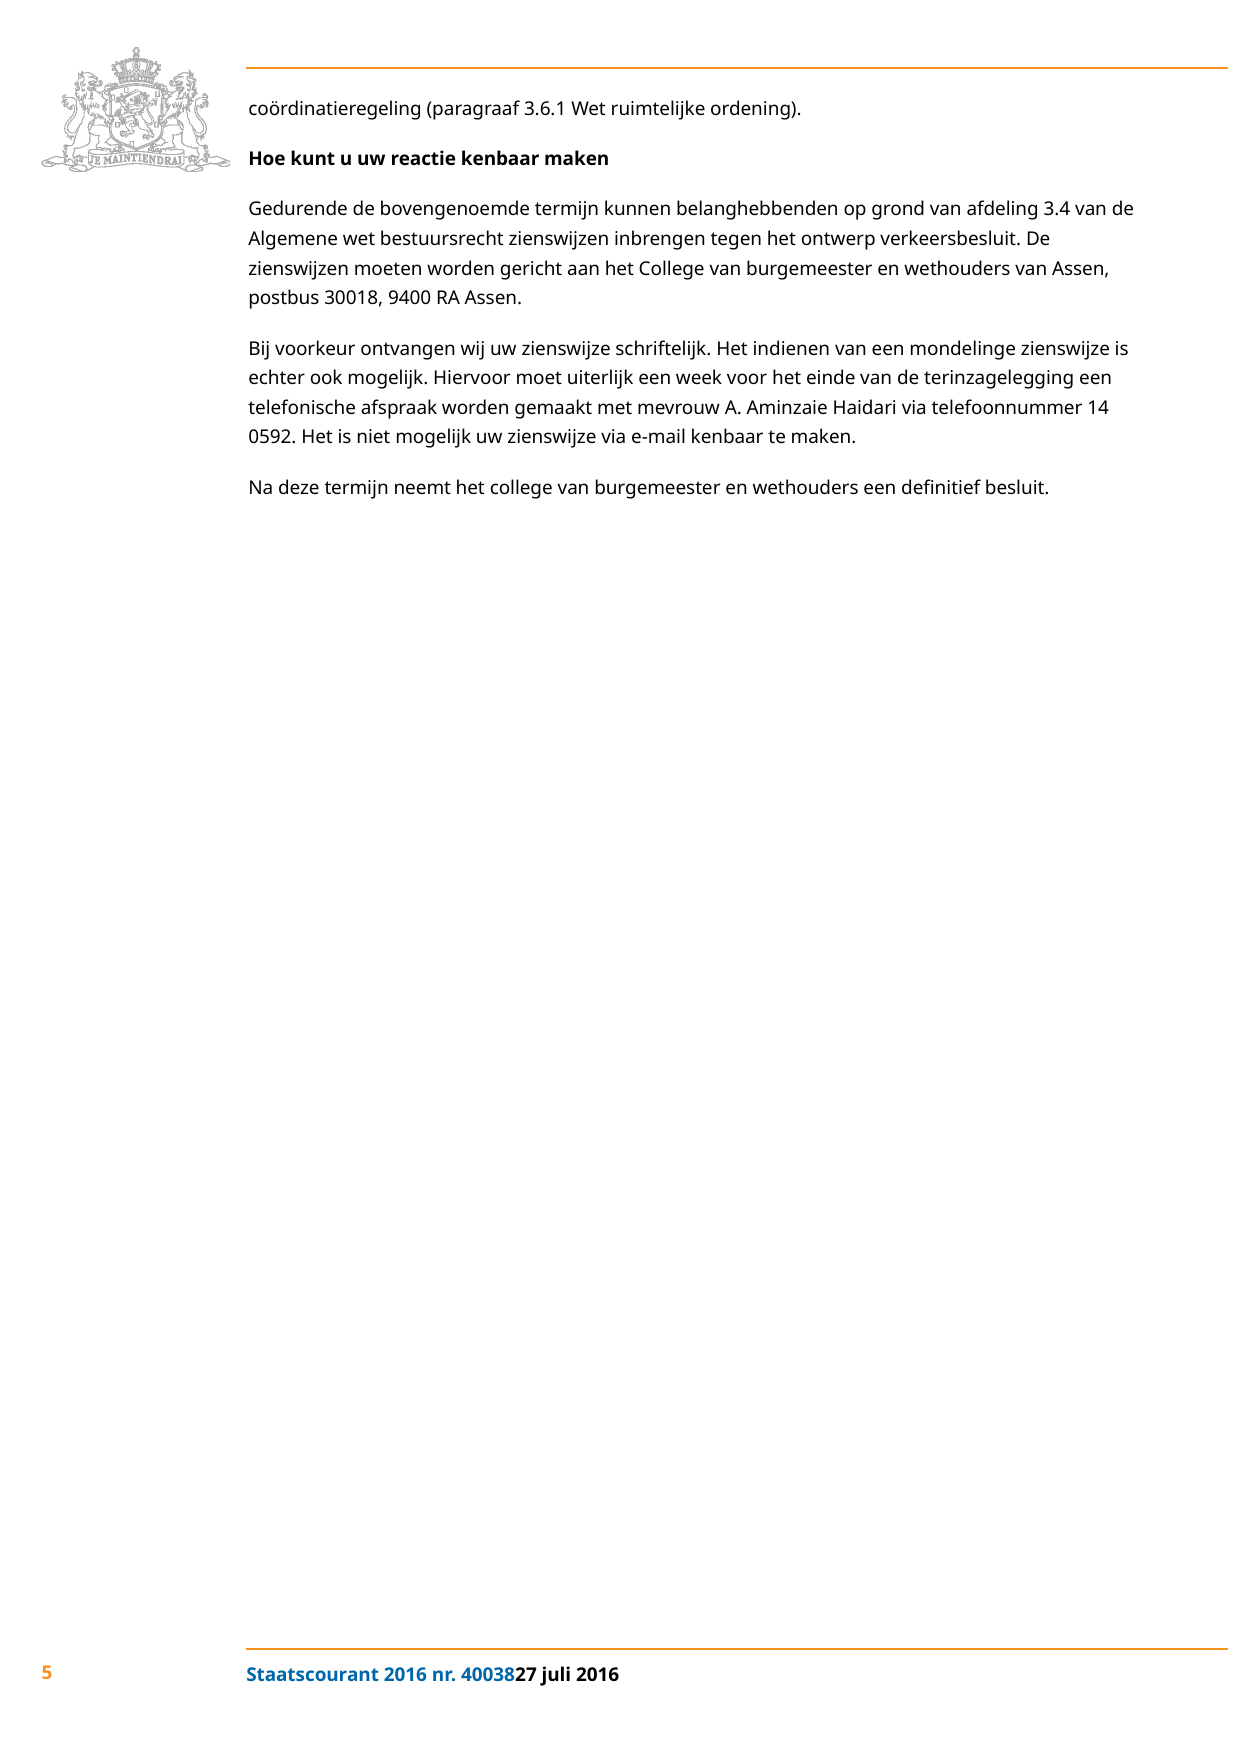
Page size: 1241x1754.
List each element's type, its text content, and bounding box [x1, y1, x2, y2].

text Gedurende de bovengenoemde termijn kunnen belanghebbenden op grond van afdeling 3.4 van de Algemene wet bestuursrecht zienswijzen inbrengen tegen het ontwerp verkeersbesluit. De zienswijzen moeten worden gericht aan het College van burgemeester en wethouders van Assen, postbus 30018, 9400 RA Assen. [248, 196, 1152, 310]
text Bij voorkeur ontvangen wij uw zienswijze schriftelijk. Het indienen van een mondelinge zienswijze is echter ook mogelijk. Hiervoor moet uiterlijk een week voor het einde van de terinzagelegging een telefonische afspraak worden gemaakt met mevrouw A. Aminzaie Haidari via telefoonnummer 14 0592. Het is niet mogelijk uw zienswijze via e-mail kenbaar te maken. [248, 335, 1152, 449]
text Hoe kunt u uw reactie kenbaar maken [248, 145, 1152, 171]
picture [41, 47, 231, 172]
text Na deze termijn neemt het college van burgemeester en wethouders een definitief besluit. [248, 474, 1152, 500]
text coördinatieregeling (paragraaf 3.6.1 Wet ruimtelijke ordening). [248, 95, 1152, 121]
